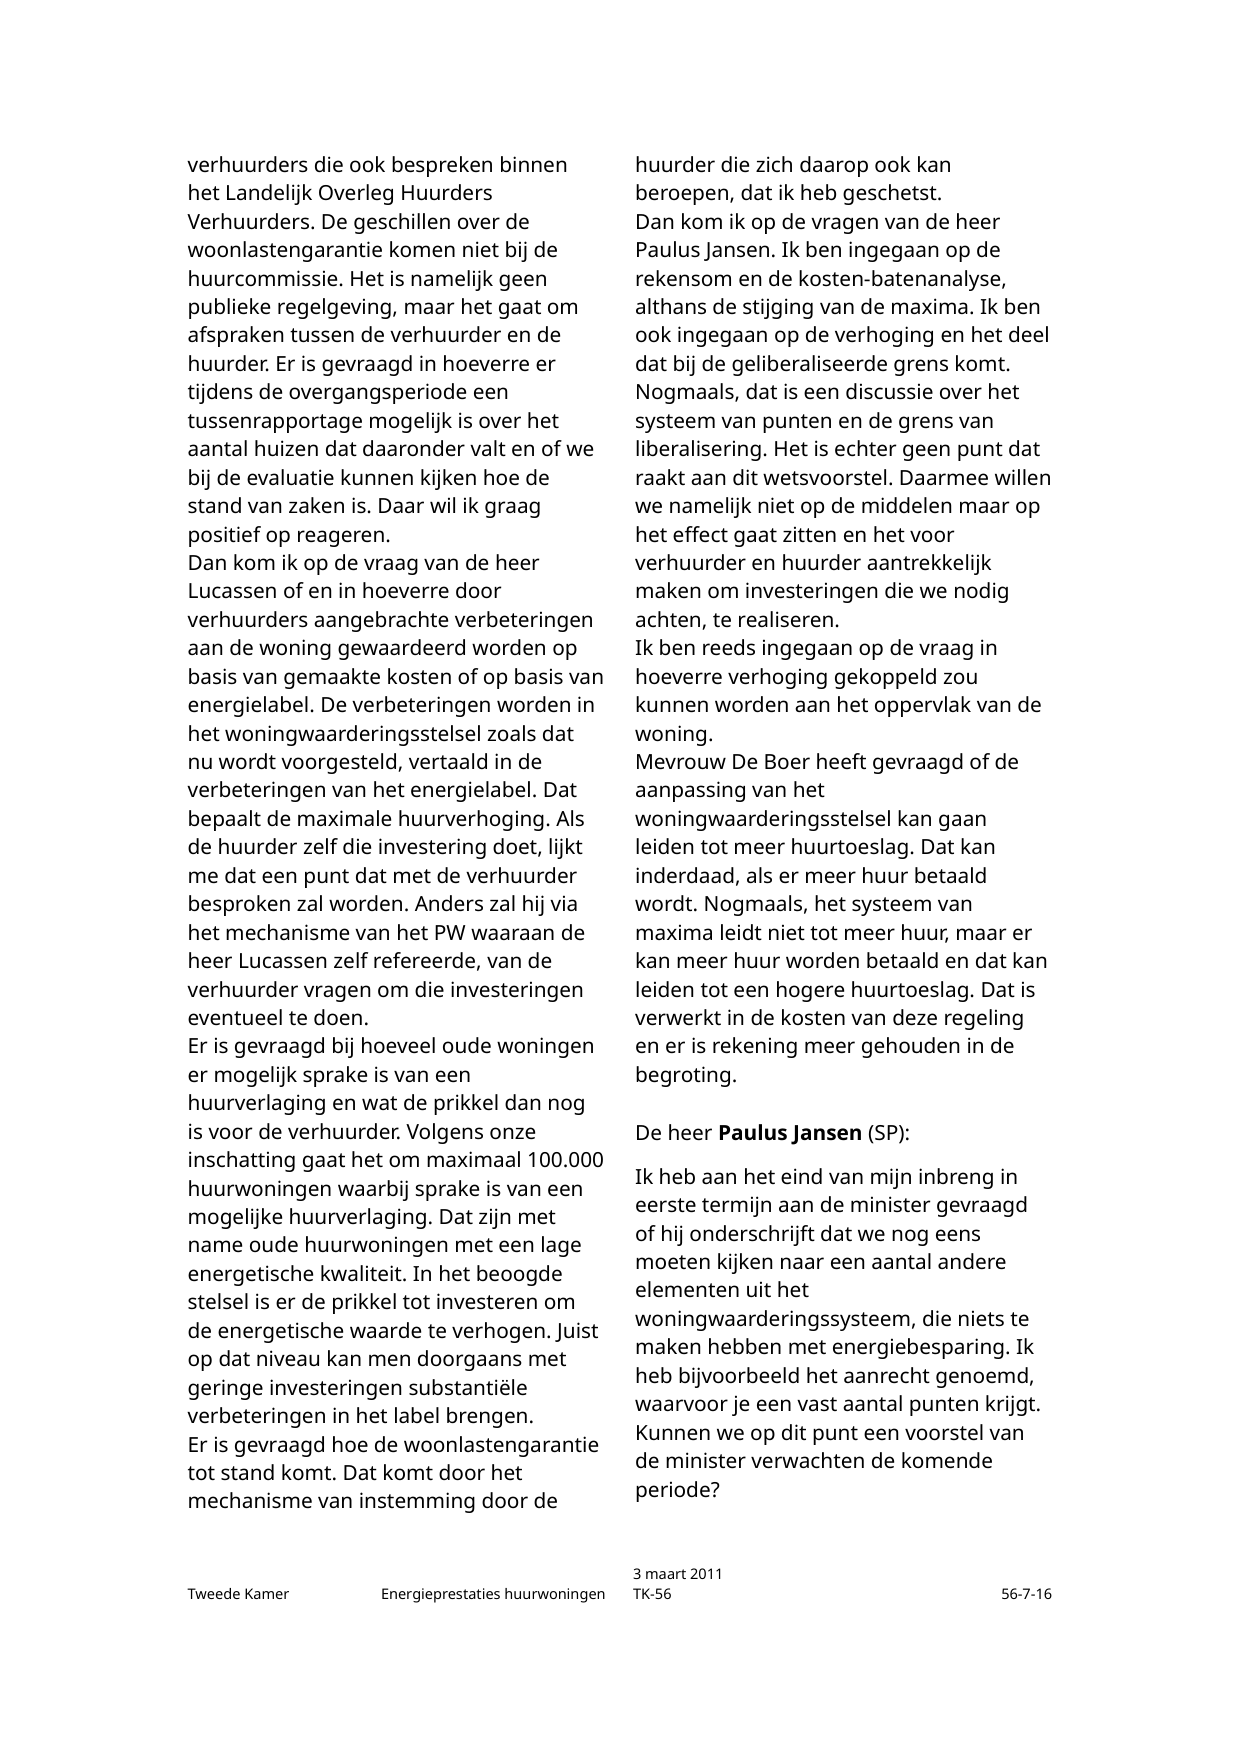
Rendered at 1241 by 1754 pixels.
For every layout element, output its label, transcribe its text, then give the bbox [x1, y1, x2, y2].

text Ik heb aan het eind van mijn inbreng in eerste termijn aan de minister gevraagd of hij onderschrijft dat we nog eens moeten kijken naar een aantal andere elementen uit het woningwaarderingssysteem, die niets te maken hebben met energiebesparing. Ik heb bijvoorbeeld het aanrecht genoemd, waarvoor je een vast aantal punten krijgt. Kunnen we op dit punt een voorstel van de minister verwachten de komende periode? [635, 1162, 1053, 1503]
text Mevrouw De Boer heeft gevraagd of de aanpassing van het woningwaarderingsstelsel kan gaan leiden tot meer huurtoeslag. Dat kan inderdaad, als er meer huur betaald wordt. Nogmaals, het systeem van maxima leidt niet tot meer huur, maar er kan meer huur worden betaald en dat kan leiden tot een hogere huurtoeslag. Dat is verwerkt in de kosten van deze regeling en er is rekening meer gehouden in de begroting. [635, 747, 1053, 1088]
text Ik ben reeds ingegaan op de vraag in hoeverre verhoging gekoppeld zou kunnen worden aan het oppervlak van de woning. [635, 633, 1053, 747]
text Dan kom ik op de vragen van de heer Paulus Jansen. Ik ben ingegaan op de rekensom en de kosten-batenanalyse, althans de stijging van de maxima. Ik ben ook ingegaan op de verhoging en het deel dat bij de geliberaliseerde grens komt. Nogmaals, dat is een discussie over het systeem van punten en de grens van liberalisering. Het is echter geen punt dat raakt aan dit wetsvoorstel. Daarmee willen we namelijk niet op de middelen maar op het effect gaat zitten en het voor verhuurder en huurder aantrekkelijk maken om investeringen die we nodig achten, te realiseren. [635, 207, 1053, 633]
text De heer Paulus Jansen (SP): [635, 1118, 1053, 1147]
text Er is gevraagd hoe de woonlastengarantie tot stand komt. Dat komt door het mechanisme van instemming door de [187, 1430, 605, 1515]
text Dan kom ik op de vraag van de heer Lucassen of en in hoeverre door verhuurders aangebrachte verbeteringen aan de woning gewaardeerd worden op basis van gemaakte kosten of op basis van energielabel. De verbeteringen worden in het woningwaarderingsstelsel zoals dat nu wordt voorgesteld, vertaald in de verbeteringen van het energielabel. Dat bepaalt de maximale huurverhoging. Als de huurder zelf die investering doet, lijkt me dat een punt dat met de verhuurder besproken zal worden. Anders zal hij via het mechanisme van het PW waaraan de heer Lucassen zelf refereerde, van de verhuurder vragen om die investeringen eventueel te doen. [187, 548, 605, 1032]
text huurder die zich daarop ook kan beroepen, dat ik heb geschetst. [635, 150, 1053, 207]
text verhuurders die ook bespreken binnen het Landelijk Overleg Huurders Verhuurders. De geschillen over de woonlastengarantie komen niet bij de huurcommissie. Het is namelijk geen publieke regelgeving, maar het gaat om afspraken tussen de verhuurder en de huurder. Er is gevraagd in hoeverre er tijdens de overgangsperiode een tussenrapportage mogelijk is over het aantal huizen dat daaronder valt en of we bij de evaluatie kunnen kijken hoe de stand van zaken is. Daar wil ik graag positief op reageren. [187, 150, 605, 548]
text Er is gevraagd bij hoeveel oude woningen er mogelijk sprake is van een huurverlaging en wat de prikkel dan nog is voor de verhuurder. Volgens onze inschatting gaat het om maximaal 100.000 huurwoningen waarbij sprake is van een mogelijke huurverlaging. Dat zijn met name oude huurwoningen met een lage energetische kwaliteit. In het beoogde stelsel is er de prikkel tot investeren om de energetische waarde te verhogen. Juist op dat niveau kan men doorgaans met geringe investeringen substantiële verbeteringen in het label brengen. [187, 1032, 605, 1430]
